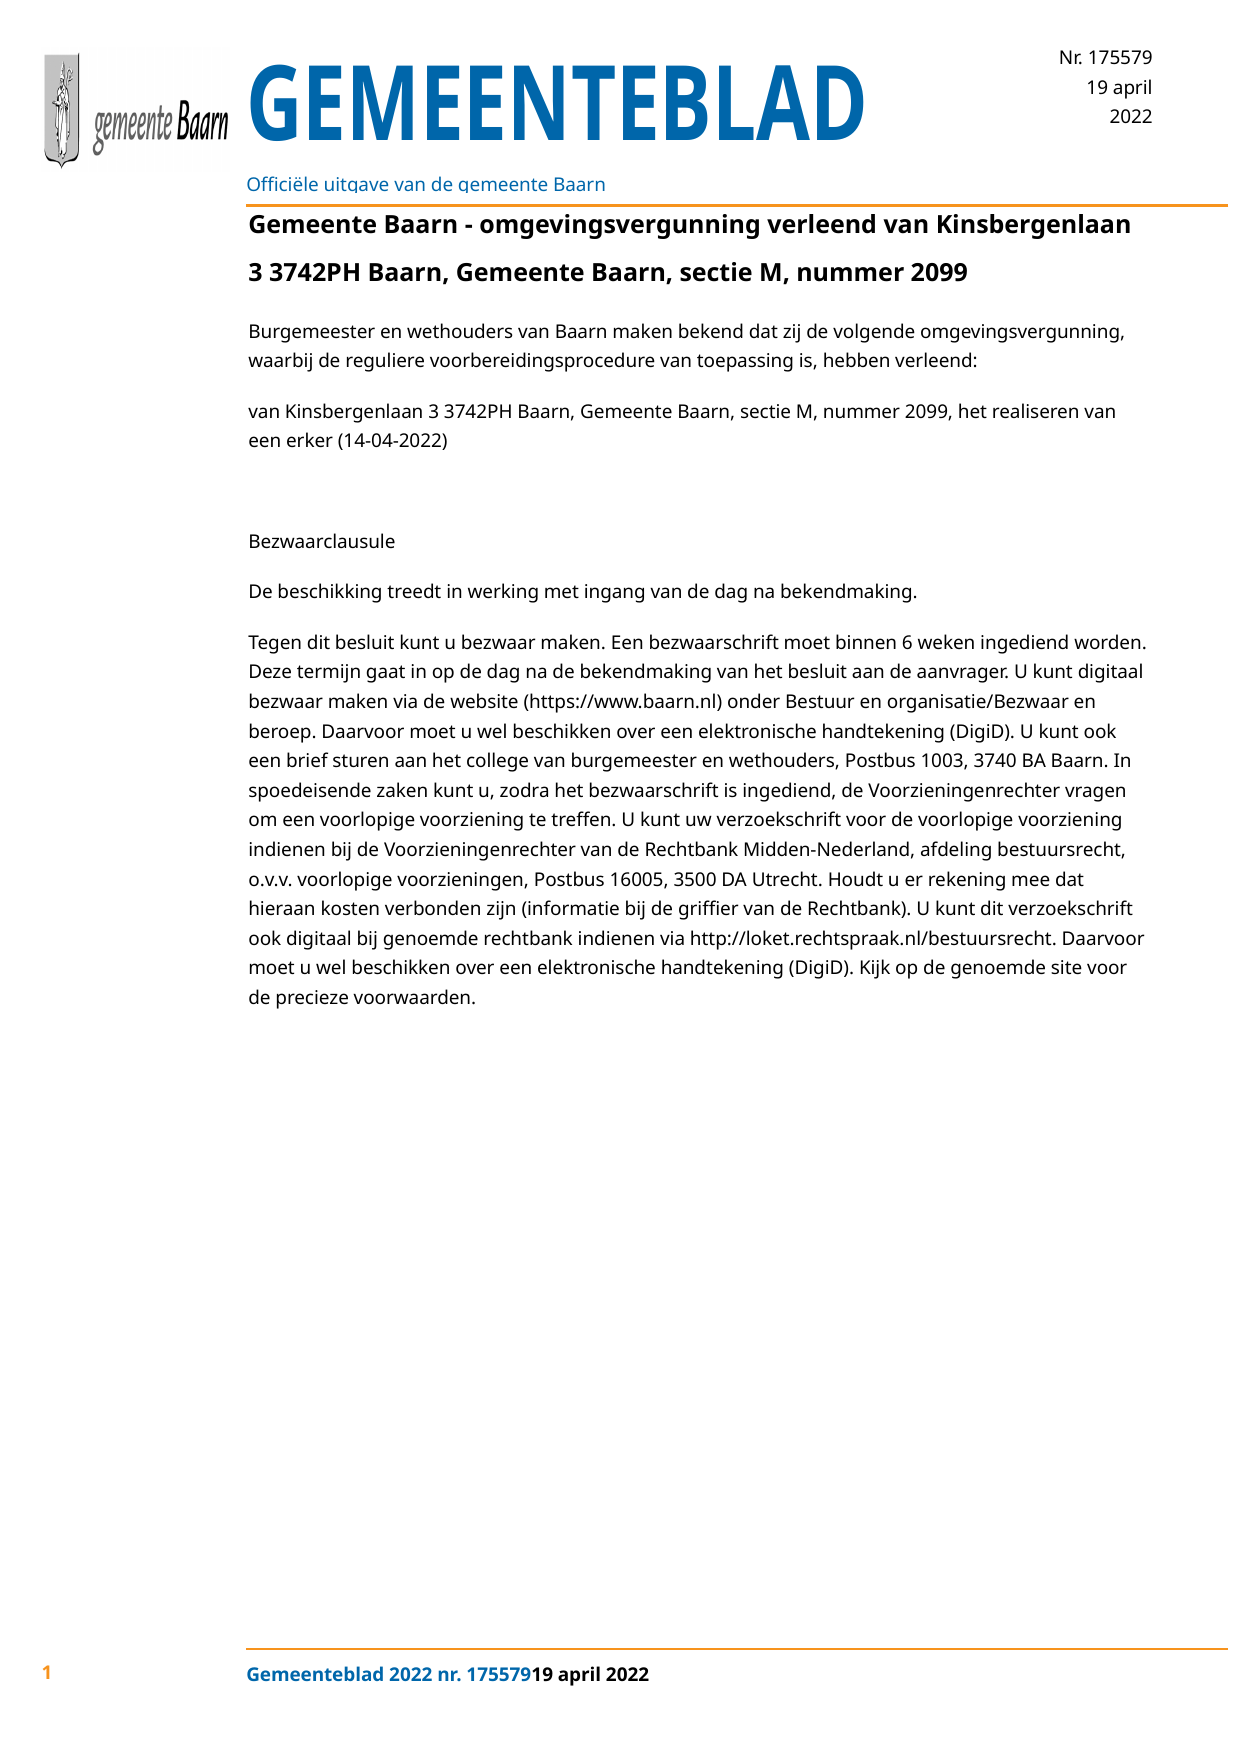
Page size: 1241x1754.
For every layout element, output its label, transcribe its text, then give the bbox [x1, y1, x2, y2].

text van Kinsbergenlaan 3 3742PH Baarn, Gemeente Baarn, sectie M, nummer 2099, het realiseren van een erker (14-04-2022) [248, 398, 1152, 453]
picture [41, 47, 231, 172]
text Gemeente Baarn - omgevingsvergunning verleend van Kinsbergenlaan 3 3742PH Baarn, Gemeente Baarn, sectie M, nummer 2099 [248, 207, 1152, 288]
text Burgemeester en wethouders van Baarn maken bekend dat zij de volgende omgevingsvergunning, waarbij de reguliere voorbereidingsprocedure van toepassing is, hebben verleend: [248, 318, 1152, 373]
text De beschikking treedt in werking met ingang van de dag na bekendmaking. [248, 579, 1152, 604]
text Tegen dit besluit kunt u bezwaar maken. Een bezwaarschrift moet binnen 6 weken ingediend worden. Deze termijn gaat in op de dag na de bekendmaking van het besluit aan de aanvrager. U kunt digitaal bezwaar maken via de website (https://www.baarn.nl) onder Bestuur en organisatie/Bezwaar en beroep. Daarvoor moet u wel beschikken over een elektronische handtekening (DigiD). U kunt ook een brief sturen aan het college van burgemeester en wethouders, Postbus 1003, 3740 BA Baarn. In spoedeisende zaken kunt u, zodra het bezwaarschrift is ingediend, de Voorzieningenrechter vragen om een voorlopige voorziening te treffen. U kunt uw verzoekschrift voor de voorlopige voorziening indienen bij de Voorzieningenrechter van de Rechtbank Midden-Nederland, afdeling bestuursrecht, o.v.v. voorlopige voorzieningen, Postbus 16005, 3500 DA Utrecht. Houdt u er rekening mee dat hieraan kosten verbonden zijn (informatie bij de griffier van de Rechtbank). U kunt dit verzoekschrift ook digitaal bij genoemde rechtbank indienen via http://loket.rechtspraak.nl/bestuursrecht. Daarvoor moet u wel beschikken over een elektronische handtekening (DigiD). Kijk op de genoemde site voor de precieze voorwaarden. [248, 629, 1152, 1010]
text Bezwaarclausule [248, 528, 1152, 554]
